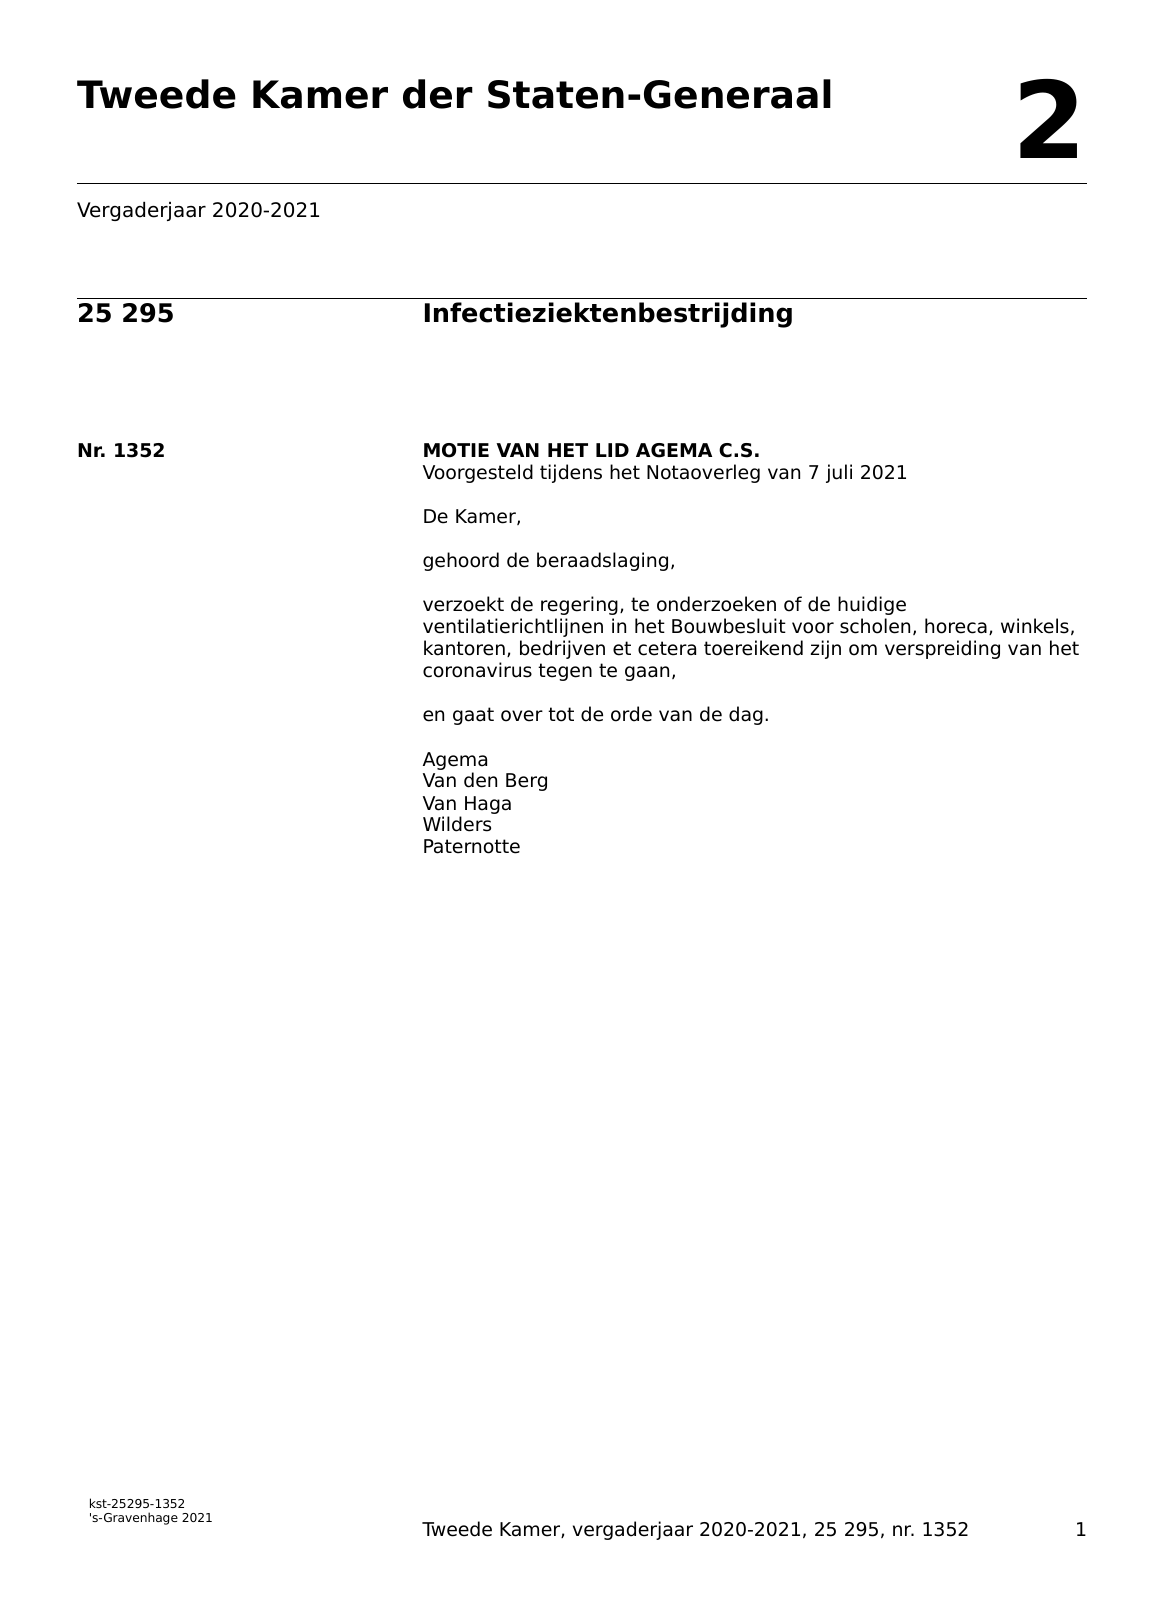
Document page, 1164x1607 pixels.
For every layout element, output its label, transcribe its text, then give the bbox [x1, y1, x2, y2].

subtitle Nr. 1352 MOTIE VAN HET LID AGEMA C.S. [77, 440, 1087, 462]
text verzoekt de regering, te onderzoeken of de huidige ventilatierichtlijnen in het Bouwbesluit voor scholen, horeca, winkels, kantoren, bedrijven et cetera toereikend zijn om verspreiding van het coronavirus tegen te gaan, [422, 594, 1087, 682]
text De Kamer, [422, 506, 1087, 528]
text gehoord de beraadslaging, [422, 550, 1087, 572]
text Wilders [422, 814, 1087, 836]
text Agema [422, 748, 1087, 770]
table_header 2 [886, 59, 1087, 183]
text 's-Gravenhage 2021 [88, 1511, 323, 1525]
text Van Haga [422, 792, 1087, 814]
table_cell Vergaderjaar 2020-2021 [77, 184, 1087, 298]
text Van den Berg [422, 770, 1087, 792]
subtitle 25 295 Infectieziektenbestrijding [77, 299, 1087, 329]
table_header Tweede Kamer der Staten-Generaal [77, 59, 886, 183]
text Paternotte [422, 836, 1087, 858]
text kst-25295-1352 [88, 1497, 323, 1511]
text Voorgesteld tijdens het Notaoverleg van 7 juli 2021 [422, 462, 1087, 484]
text en gaat over tot de orde van de dag. [422, 704, 1087, 726]
